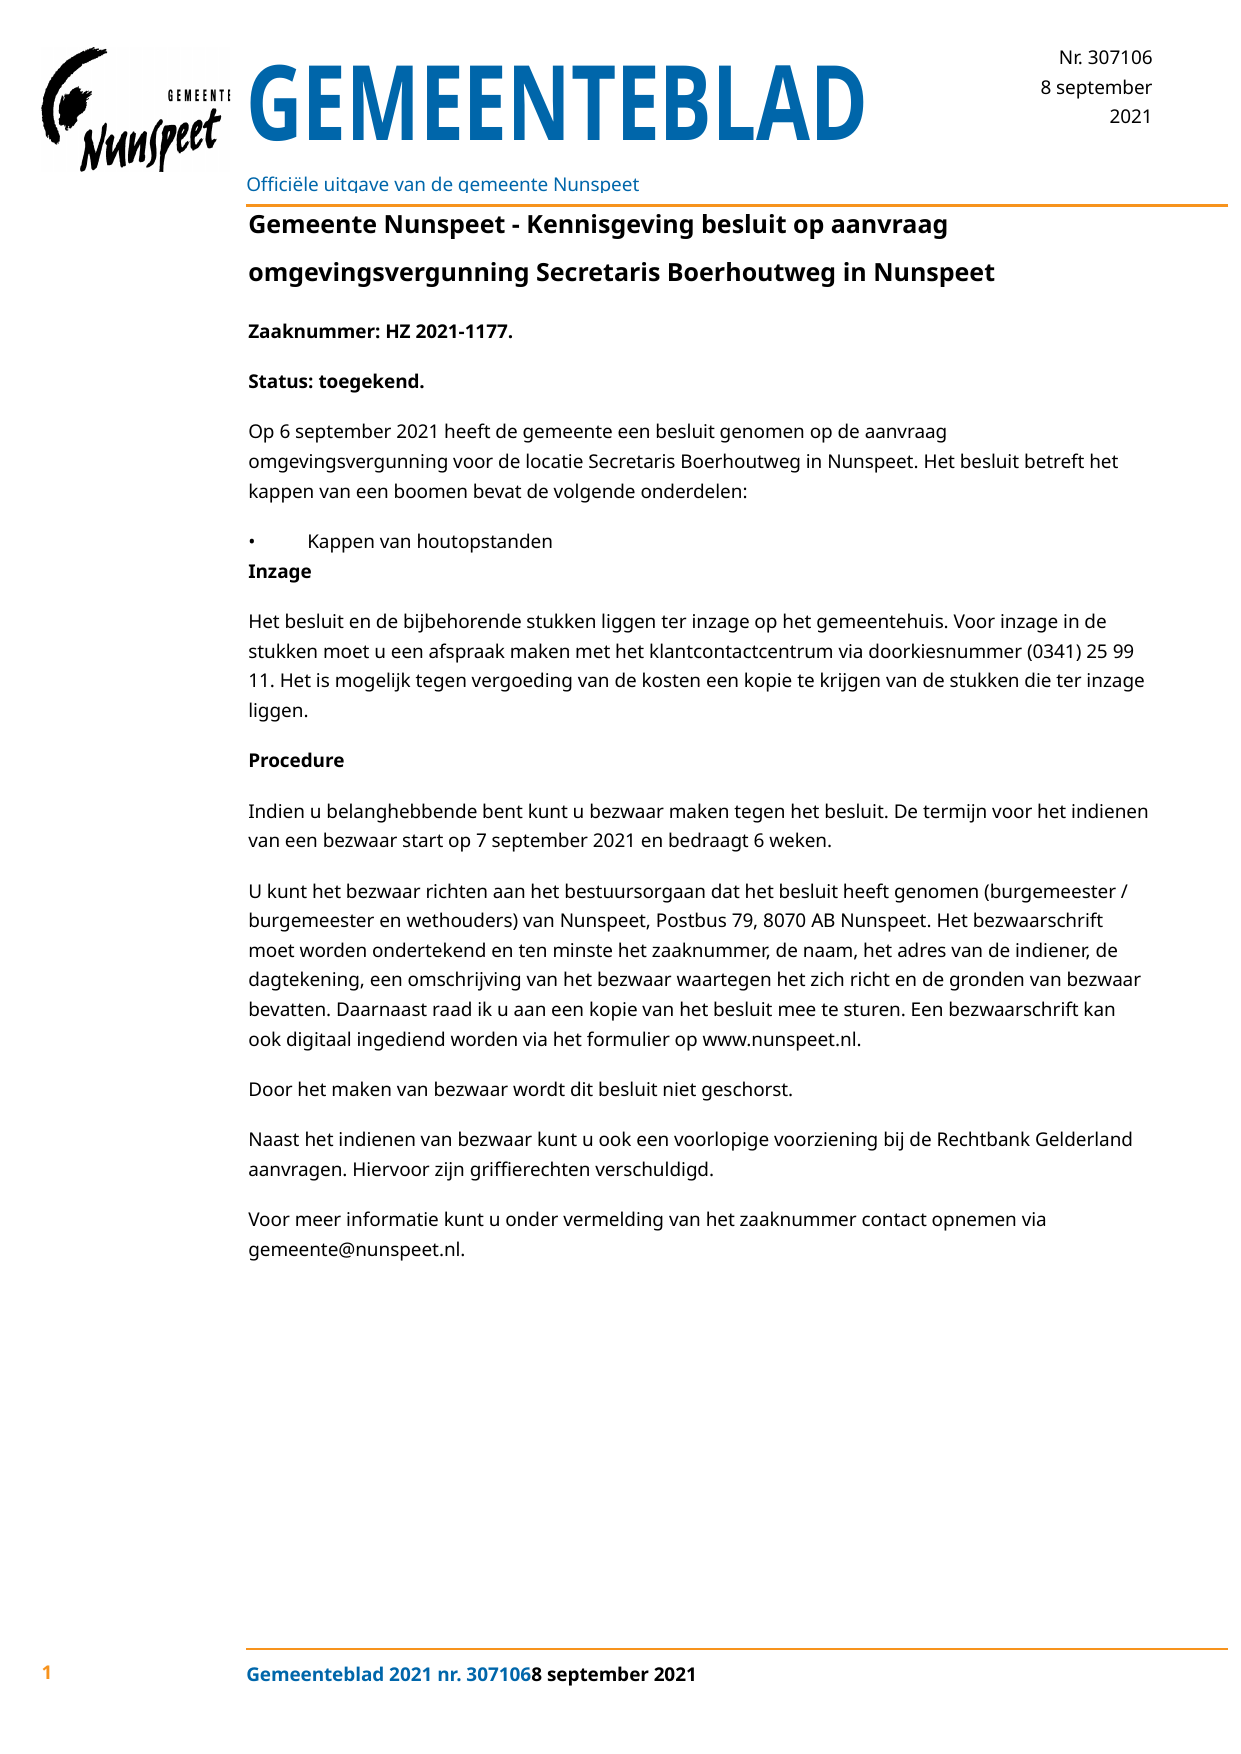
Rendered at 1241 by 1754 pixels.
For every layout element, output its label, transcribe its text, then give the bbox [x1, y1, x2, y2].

text Door het maken van bezwaar wordt dit besluit niet geschorst. [248, 1076, 1152, 1102]
text Inzage [248, 558, 1152, 584]
text U kunt het bezwaar richten aan het bestuursorgaan dat het besluit heeft genomen (burgemeester / burgemeester en wethouders) van Nunspeet, Postbus 79, 8070 AB Nunspeet. Het bezwaarschrift moet worden ondertekend en ten minste het zaaknummer, de naam, het adres van de indiener, de dagtekening, een omschrijving van het bezwaar waartegen het zich richt en de gronden van bezwaar bevatten. Daarnaast raad ik u aan een kopie van het besluit mee te sturen. Een bezwaarschrift kan ook digitaal ingediend worden via het formulier op www.nunspeet.nl. [248, 878, 1152, 1052]
text Voor meer informatie kunt u onder vermelding van het zaaknummer contact opnemen via gemeente@nunspeet.nl. [248, 1207, 1152, 1262]
text Indien u belanghebbende bent kunt u bezwaar maken tegen het besluit. De termijn voor het indienen van een bezwaar start op 7 september 2021 en bedraagt 6 weken. [248, 798, 1152, 853]
text Op 6 september 2021 heeft de gemeente een besluit genomen op de aanvraag omgevingsvergunning voor de locatie Secretaris Boerhoutweg in Nunspeet. Het besluit betreft het kappen van een boomen bevat de volgende onderdelen: [248, 419, 1152, 504]
text Het besluit en de bijbehorende stukken liggen ter inzage op het gemeentehuis. Voor inzage in de stukken moet u een afspraak maken met het klantcontactcentrum via doorkiesnummer (0341) 25 99 11. Het is mogelijk tegen vergoeding van de kosten een kopie te krijgen van de stukken die ter inzage liggen. [248, 608, 1152, 723]
text Gemeente Nunspeet - Kennisgeving besluit op aanvraag omgevingsvergunning Secretaris Boerhoutweg in Nunspeet [248, 207, 1152, 288]
picture [41, 47, 231, 172]
text Procedure [248, 747, 1152, 773]
text Naast het indienen van bezwaar kunt u ook een voorlopige voorziening bij de Rechtbank Gelderland aanvragen. Hiervoor zijn griffierechten verschuldigd. [248, 1127, 1152, 1182]
list Kappen van houtopstanden [248, 528, 1152, 554]
text Zaaknummer: HZ 2021-1177. [248, 318, 1152, 344]
text Status: toegekend. [248, 368, 1152, 394]
